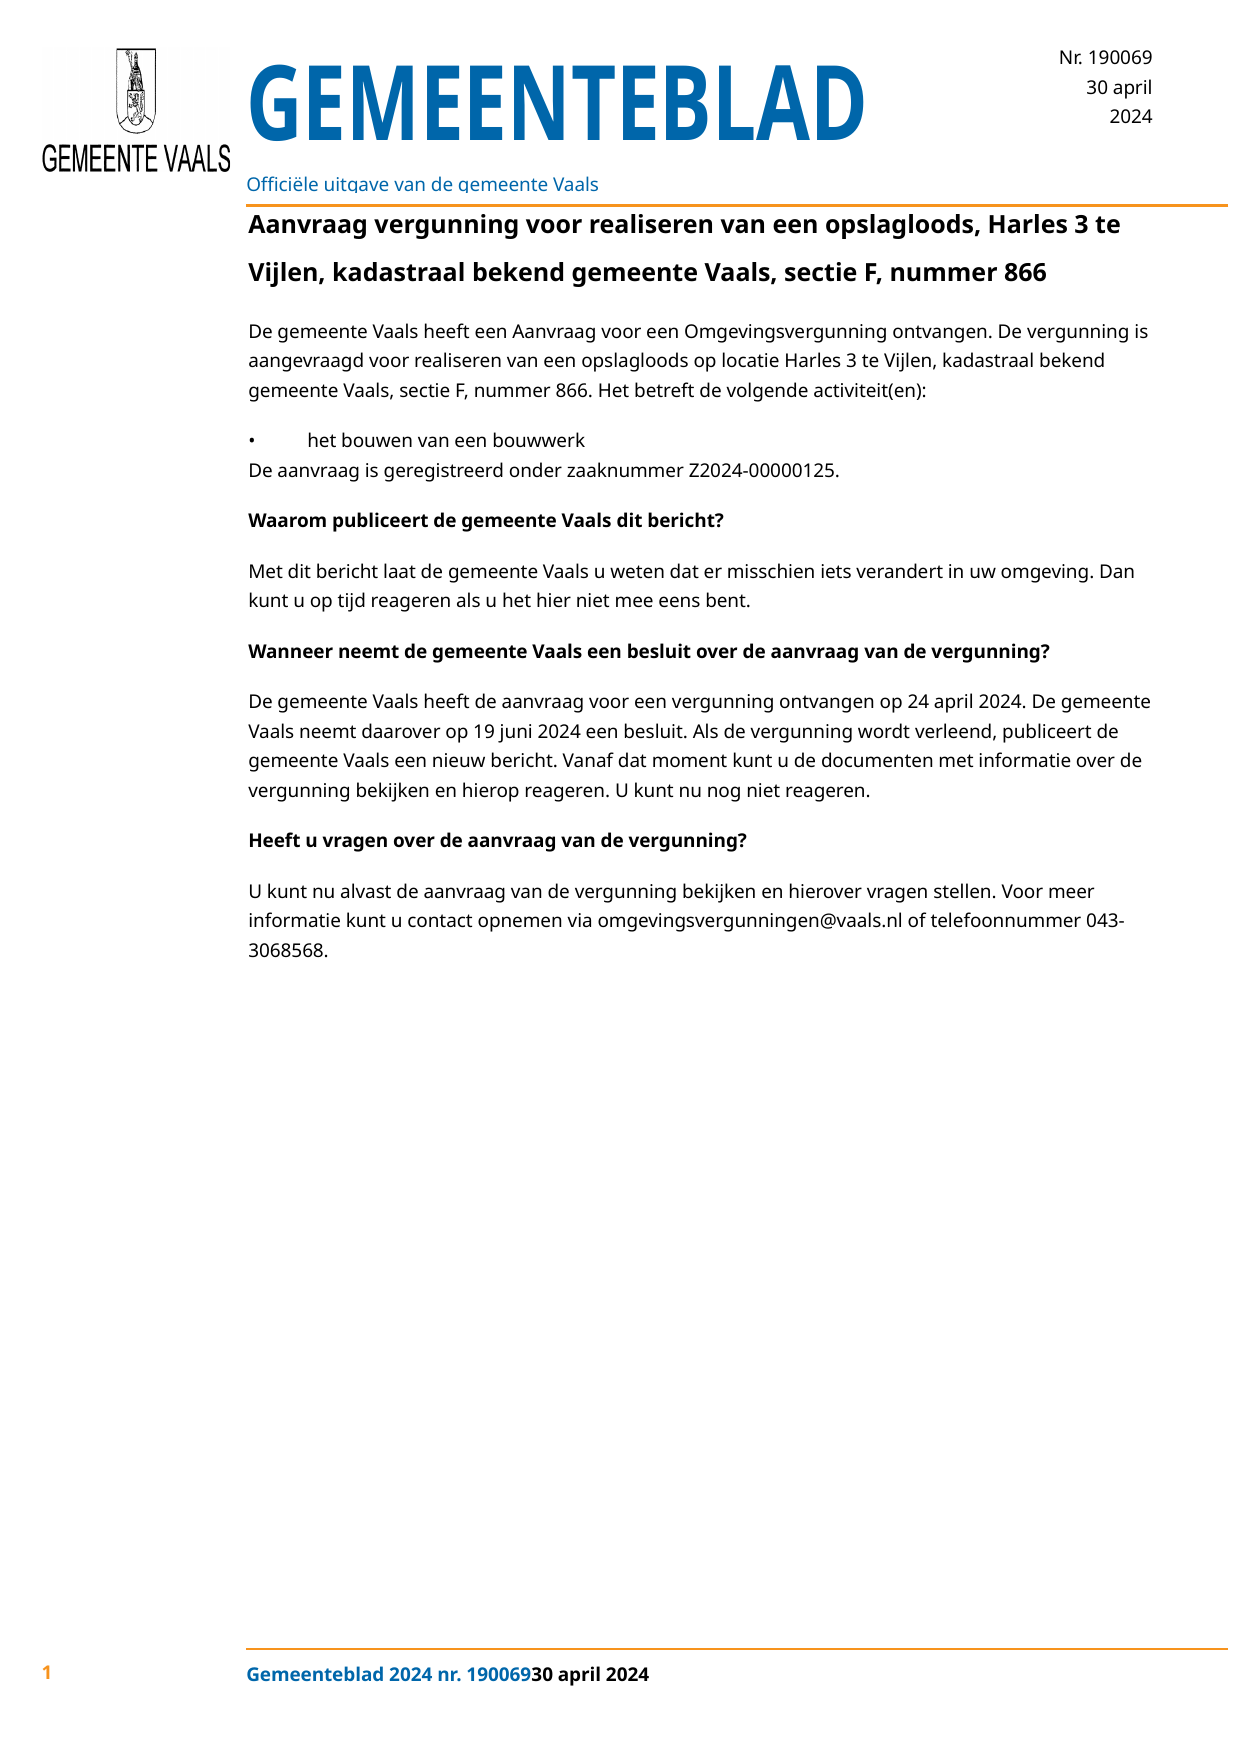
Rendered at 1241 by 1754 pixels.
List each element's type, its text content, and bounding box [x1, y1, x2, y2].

text Met dit bericht laat de gemeente Vaals u weten dat er misschien iets verandert in uw omgeving. Dan kunt u op tijd reageren als u het hier niet mee eens bent. [248, 558, 1152, 613]
text De gemeente Vaals heeft een Aanvraag voor een Omgevingsvergunning ontvangen. De vergunning is aangevraagd voor realiseren van een opslagloods op locatie Harles 3 te Vijlen, kadastraal bekend gemeente Vaals, sectie F, nummer 866. Het betreft de volgende activiteit(en): [248, 318, 1152, 403]
text Waarom publiceert de gemeente Vaals dit bericht? [248, 507, 1152, 533]
text De gemeente Vaals heeft de aanvraag voor een vergunning ontvangen op 24 april 2024. De gemeente Vaals neemt daarover op 19 juni 2024 een besluit. Als de vergunning wordt verleend, publiceert de gemeente Vaals een nieuw bericht. Vanaf dat moment kunt u de documenten met informatie over de vergunning bekijken en hierop reageren. U kunt nu nog niet reageren. [248, 688, 1152, 803]
text U kunt nu alvast de aanvraag van de vergunning bekijken en hierover vragen stellen. Voor meer informatie kunt u contact opnemen via omgevingsvergunningen@vaals.nl of telefoonnummer 043-3068568. [248, 878, 1152, 963]
picture [41, 47, 231, 172]
text Heeft u vragen over de aanvraag van de vergunning? [248, 827, 1152, 853]
text Wanneer neemt de gemeente Vaals een besluit over de aanvraag van de vergunning? [248, 638, 1152, 664]
text De aanvraag is geregistreerd onder zaaknummer Z2024-00000125. [248, 457, 1152, 483]
list het bouwen van een bouwwerk [248, 427, 1152, 453]
text Aanvraag vergunning voor realiseren van een opslagloods, Harles 3 te Vijlen, kadastraal bekend gemeente Vaals, sectie F, nummer 866 [248, 207, 1152, 288]
